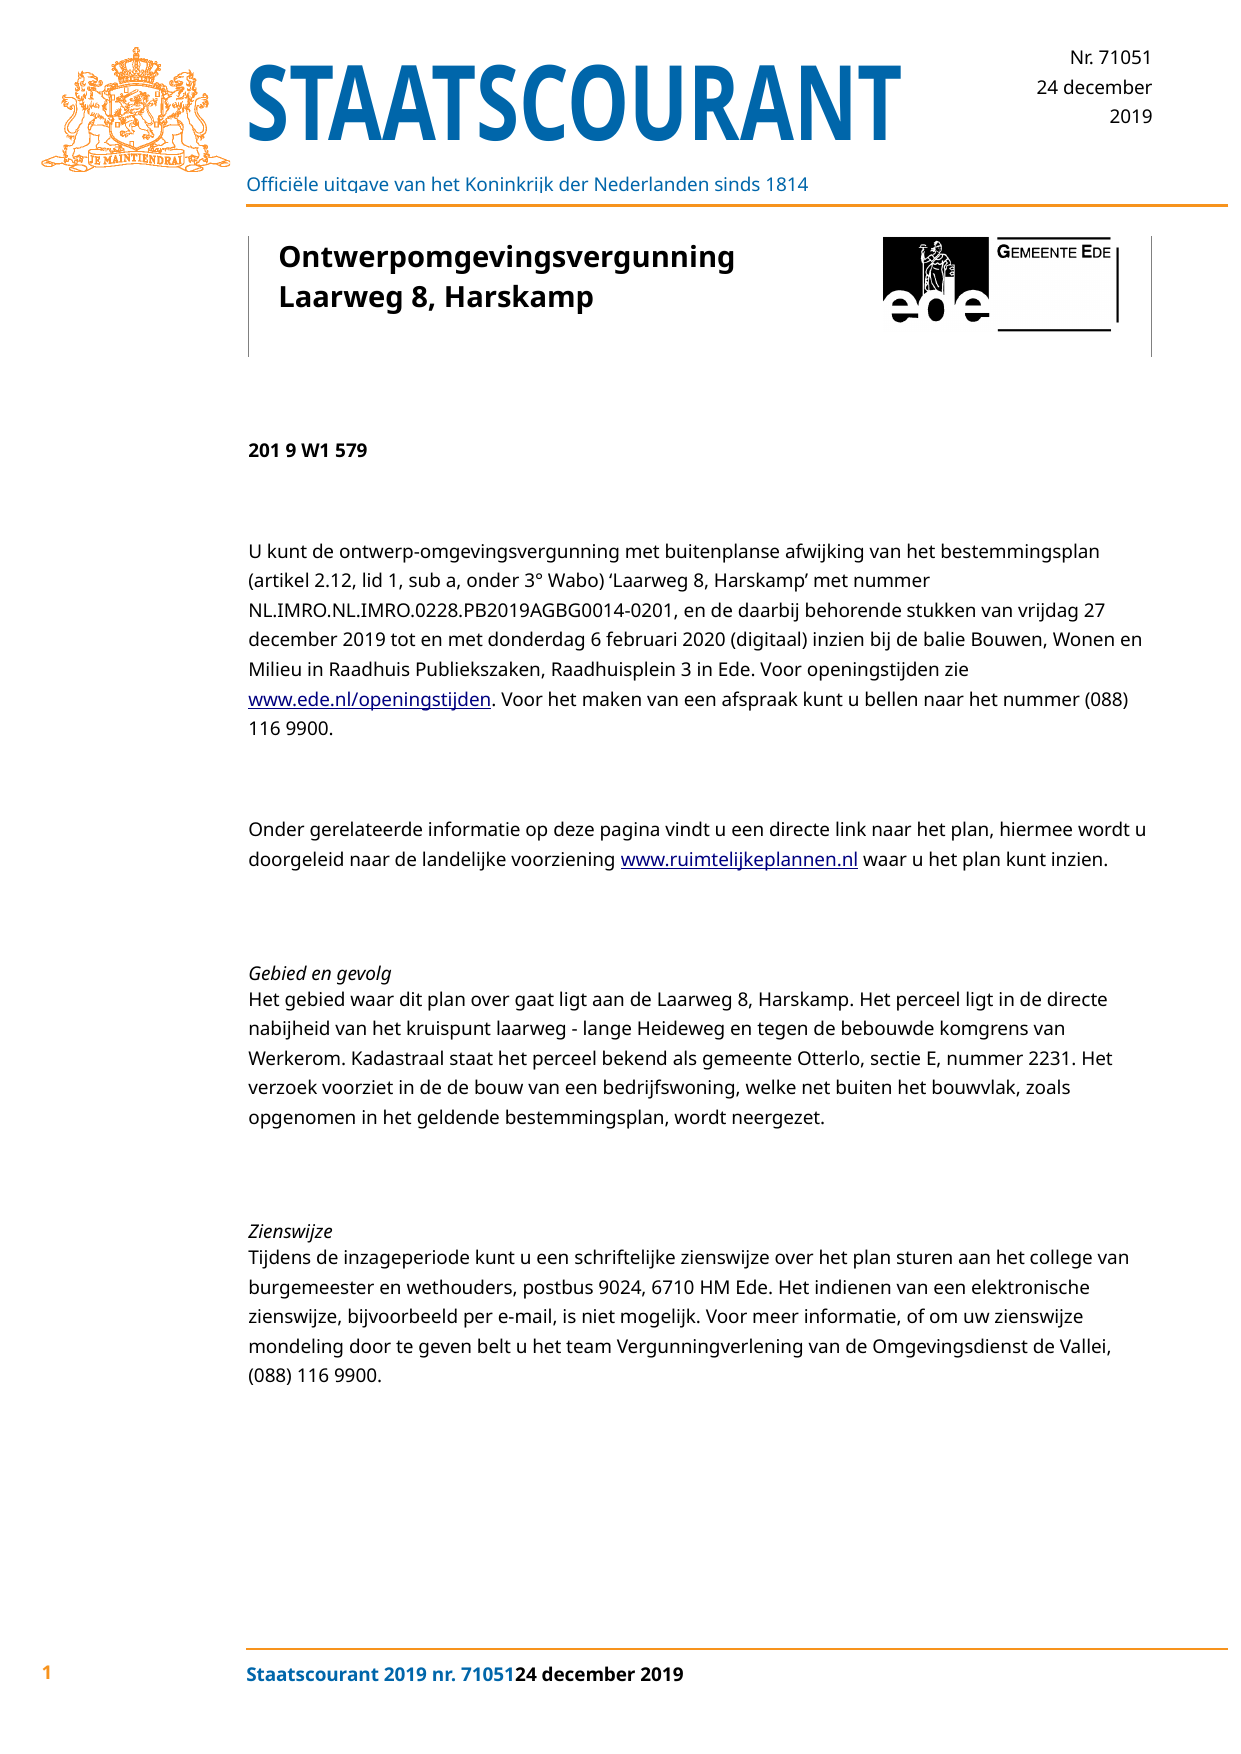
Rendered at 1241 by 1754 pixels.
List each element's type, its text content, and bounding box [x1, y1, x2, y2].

picture [882, 236, 1119, 332]
text Tijdens de inzageperiode kunt u een schriftelijke zienswijze over het plan sturen aan het college van burgemeester en wethouders, postbus 9024, 6710 HM Ede. Het indienen van een elektronische zienswijze, bijvoorbeeld per e-mail, is niet mogelijk. Voor meer informatie, of om uw zienswijze mondeling door te geven belt u het team Vergunningverlening van de Omgevingsdienst de Vallei, (088) 116 9900. [248, 1244, 1152, 1388]
table_header Ontwerpomgevingsvergunning Laarweg 8, Harskamp [249, 236, 850, 357]
text Het gebied waar dit plan over gaat ligt aan de Laarweg 8, Harskamp. Het perceel ligt in de directe nabijheid van het kruispunt laarweg - lange Heideweg en tegen de bebouwde komgrens van Werkerom. Kadastraal staat het perceel bekend als gemeente Otterlo, sectie E, nummer 2231. Het verzoek voorziet in de de bouw van een bedrijfswoning, welke net buiten het bouwvlak, zoals opgenomen in het geldende bestemmingsplan, wordt neergezet. [248, 986, 1152, 1130]
text Gebied en gevolg [248, 960, 1152, 986]
text Onder gerelateerde informatie op deze pagina vindt u een directe link naar het plan, hiermee wordt u doorgeleid naar de landelijke voorziening www.ruimtelijkeplannen.nl waar u het plan kunt inzien. [248, 816, 1152, 871]
text Zienswijze [248, 1218, 1152, 1244]
text U kunt de ontwerp-omgevingsvergunning met buitenplanse afwijking van het bestemmingsplan (artikel 2.12, lid 1, sub a, onder 3° Wabo) ‘Laarweg 8, Harskamp’ met nummer NL.IMRO.NL.IMRO.0228.PB2019AGBG0014-0201, en de daarbij behorende stukken van vrijdag 27 december 2019 tot en met donderdag 6 februari 2020 (digitaal) inzien bij de balie Bouwen, Wonen en Milieu in Raadhuis Publiekszaken, Raadhuisplein 3 in Ede. Voor openingstijden zie www.ede.nl/openingstijden. Voor het maken van een afspraak kunt u bellen naar het nummer (088) 116 9900. [248, 538, 1152, 741]
picture [41, 47, 231, 172]
text 201 9 W1 579 [248, 437, 1152, 463]
table_header [850, 236, 1151, 357]
